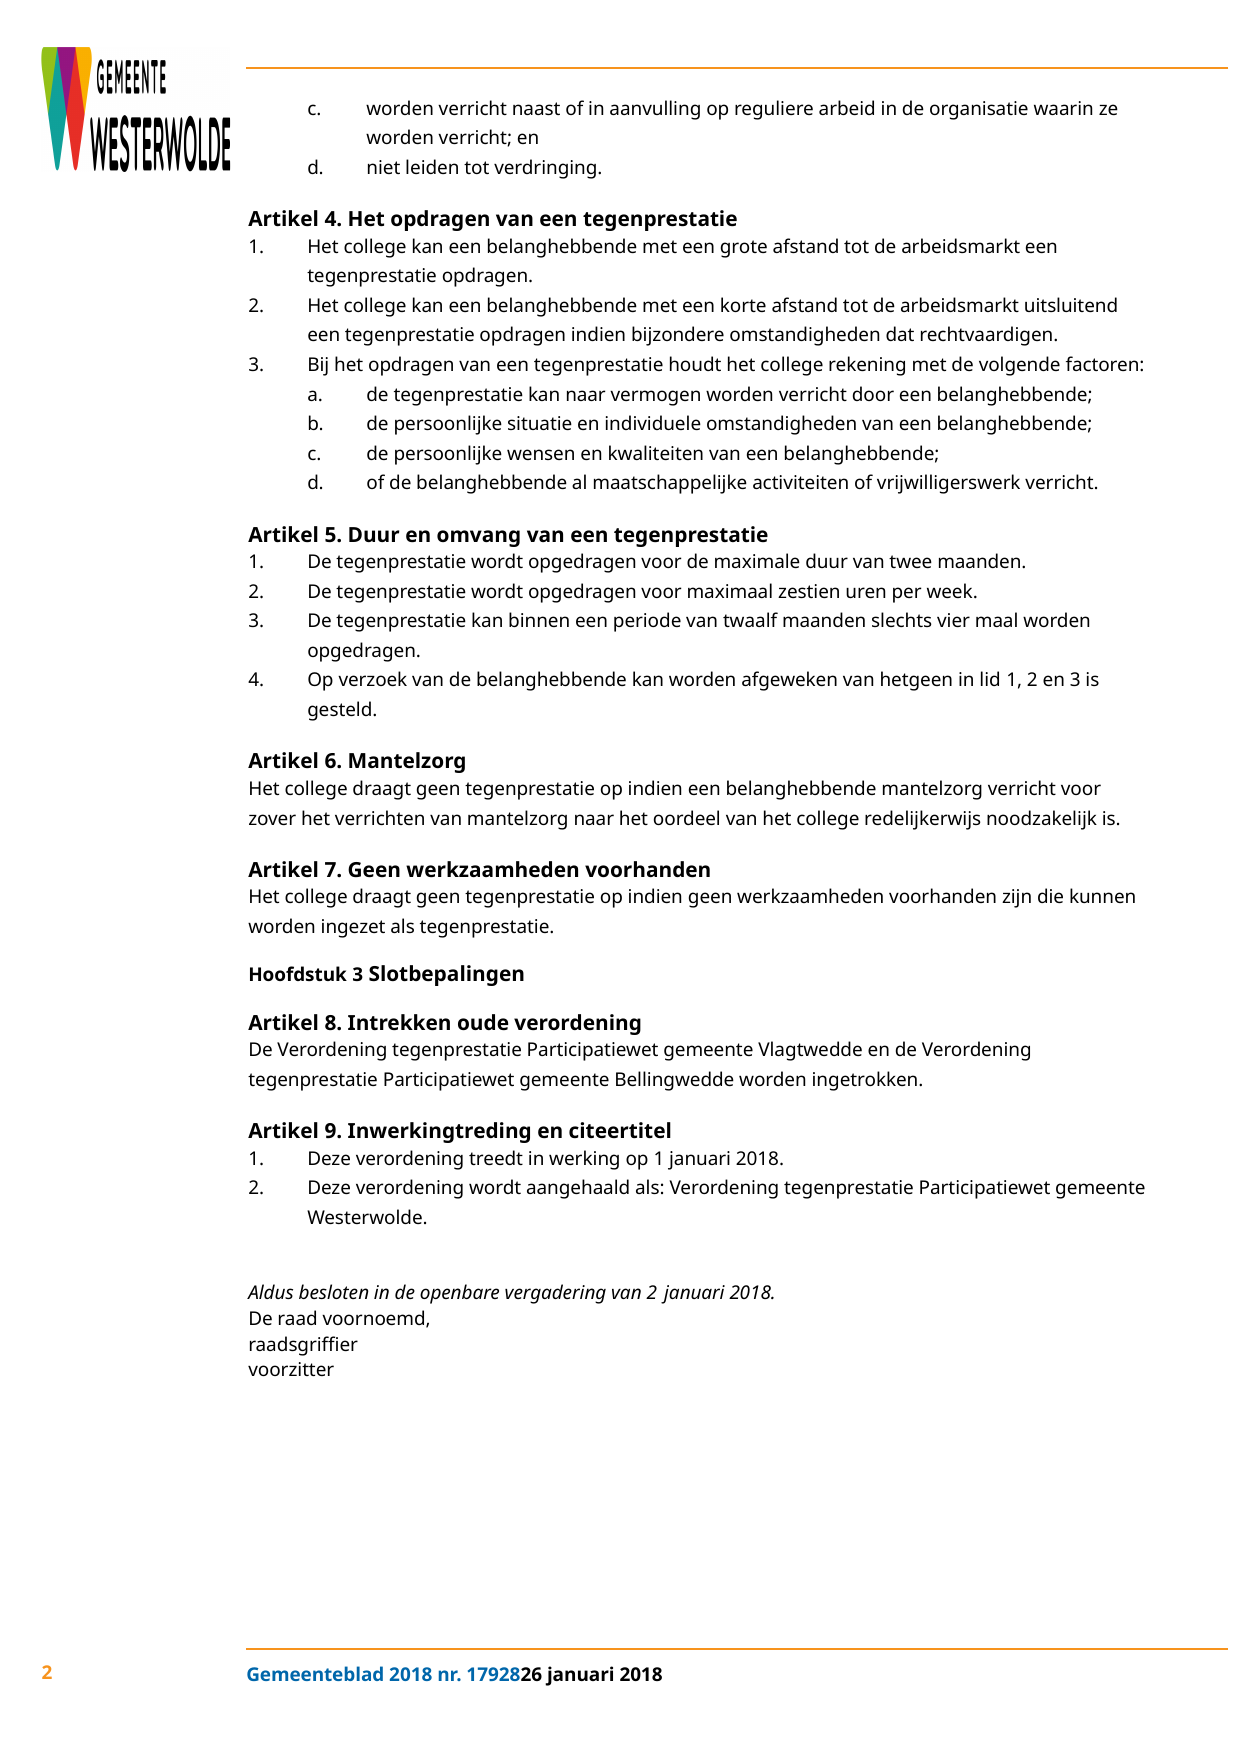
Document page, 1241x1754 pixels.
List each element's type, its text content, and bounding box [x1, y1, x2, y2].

text De raad voornoemd, [248, 1305, 1152, 1331]
text Aldus besloten in de openbare vergadering van 2 januari 2018. [248, 1279, 1152, 1305]
list worden verricht naast of in aanvulling op reguliere arbeid in de organisatie waarin ze worden verricht; en [307, 95, 1152, 150]
text Artikel 5. Duur en omvang van een tegenprestatie [248, 520, 1152, 548]
text Hoofdstuk 3 Slotbepalingen [248, 959, 1152, 987]
text voorzitter [248, 1356, 1152, 1382]
text De Verordening tegenprestatie Participatiewet gemeente Vlagtwedde en de Verordening tegenprestatie Participatiewet gemeente Bellingwedde worden ingetrokken. [248, 1036, 1152, 1092]
text raadsgriffier [248, 1331, 1152, 1356]
list niet leiden tot verdringing. [307, 154, 1152, 180]
text Artikel 6. Mantelzorg [248, 747, 1152, 775]
text Artikel 8. Intrekken oude verordening [248, 1008, 1152, 1036]
list de persoonlijke situatie en individuele omstandigheden van een belanghebbende; [307, 410, 1152, 436]
list De tegenprestatie wordt opgedragen voor de maximale duur van twee maanden. [248, 548, 1152, 574]
list of de belanghebbende al maatschappelijke activiteiten of vrijwilligerswerk verricht. [307, 469, 1152, 495]
list Bij het opdragen van een tegenprestatie houdt het college rekening met de volgende factoren: [248, 351, 1152, 377]
text Artikel 4. Het opdragen van een tegenprestatie [248, 204, 1152, 233]
list Het college kan een belanghebbende met een korte afstand tot de arbeidsmarkt uitsluitend een tegenprestatie opdragen indien bijzondere omstandigheden dat rechtvaardigen. [248, 292, 1152, 347]
list Deze verordening treedt in werking op 1 januari 2018. [248, 1145, 1152, 1171]
text Artikel 7. Geen werkzaamheden voorhanden [248, 855, 1152, 883]
text Het college draagt geen tegenprestatie op indien geen werkzaamheden voorhanden zijn die kunnen worden ingezet als tegenprestatie. [248, 883, 1152, 939]
list de persoonlijke wensen en kwaliteiten van een belanghebbende; [307, 440, 1152, 466]
list Het college kan een belanghebbende met een grote afstand tot de arbeidsmarkt een tegenprestatie opdragen. [248, 233, 1152, 288]
list Deze verordening wordt aangehaald als: Verordening tegenprestatie Participatiewet gemeente Westerwolde. [248, 1174, 1152, 1230]
text Het college draagt geen tegenprestatie op indien een belanghebbende mantelzorg verricht voor zover het verrichten van mantelzorg naar het oordeel van het college redelijkerwijs noodzakelijk is. [248, 775, 1152, 830]
list de tegenprestatie kan naar vermogen worden verricht door een belanghebbende; [307, 381, 1152, 406]
text Artikel 9. Inwerkingtreding en citeertitel [248, 1116, 1152, 1145]
list De tegenprestatie wordt opgedragen voor maximaal zestien uren per week. [248, 578, 1152, 604]
picture [41, 47, 231, 172]
list De tegenprestatie kan binnen een periode van twaalf maanden slechts vier maal worden opgedragen. [248, 607, 1152, 663]
list Op verzoek van de belanghebbende kan worden afgeweken van hetgeen in lid 1, 2 en 3 is gesteld. [248, 667, 1152, 722]
